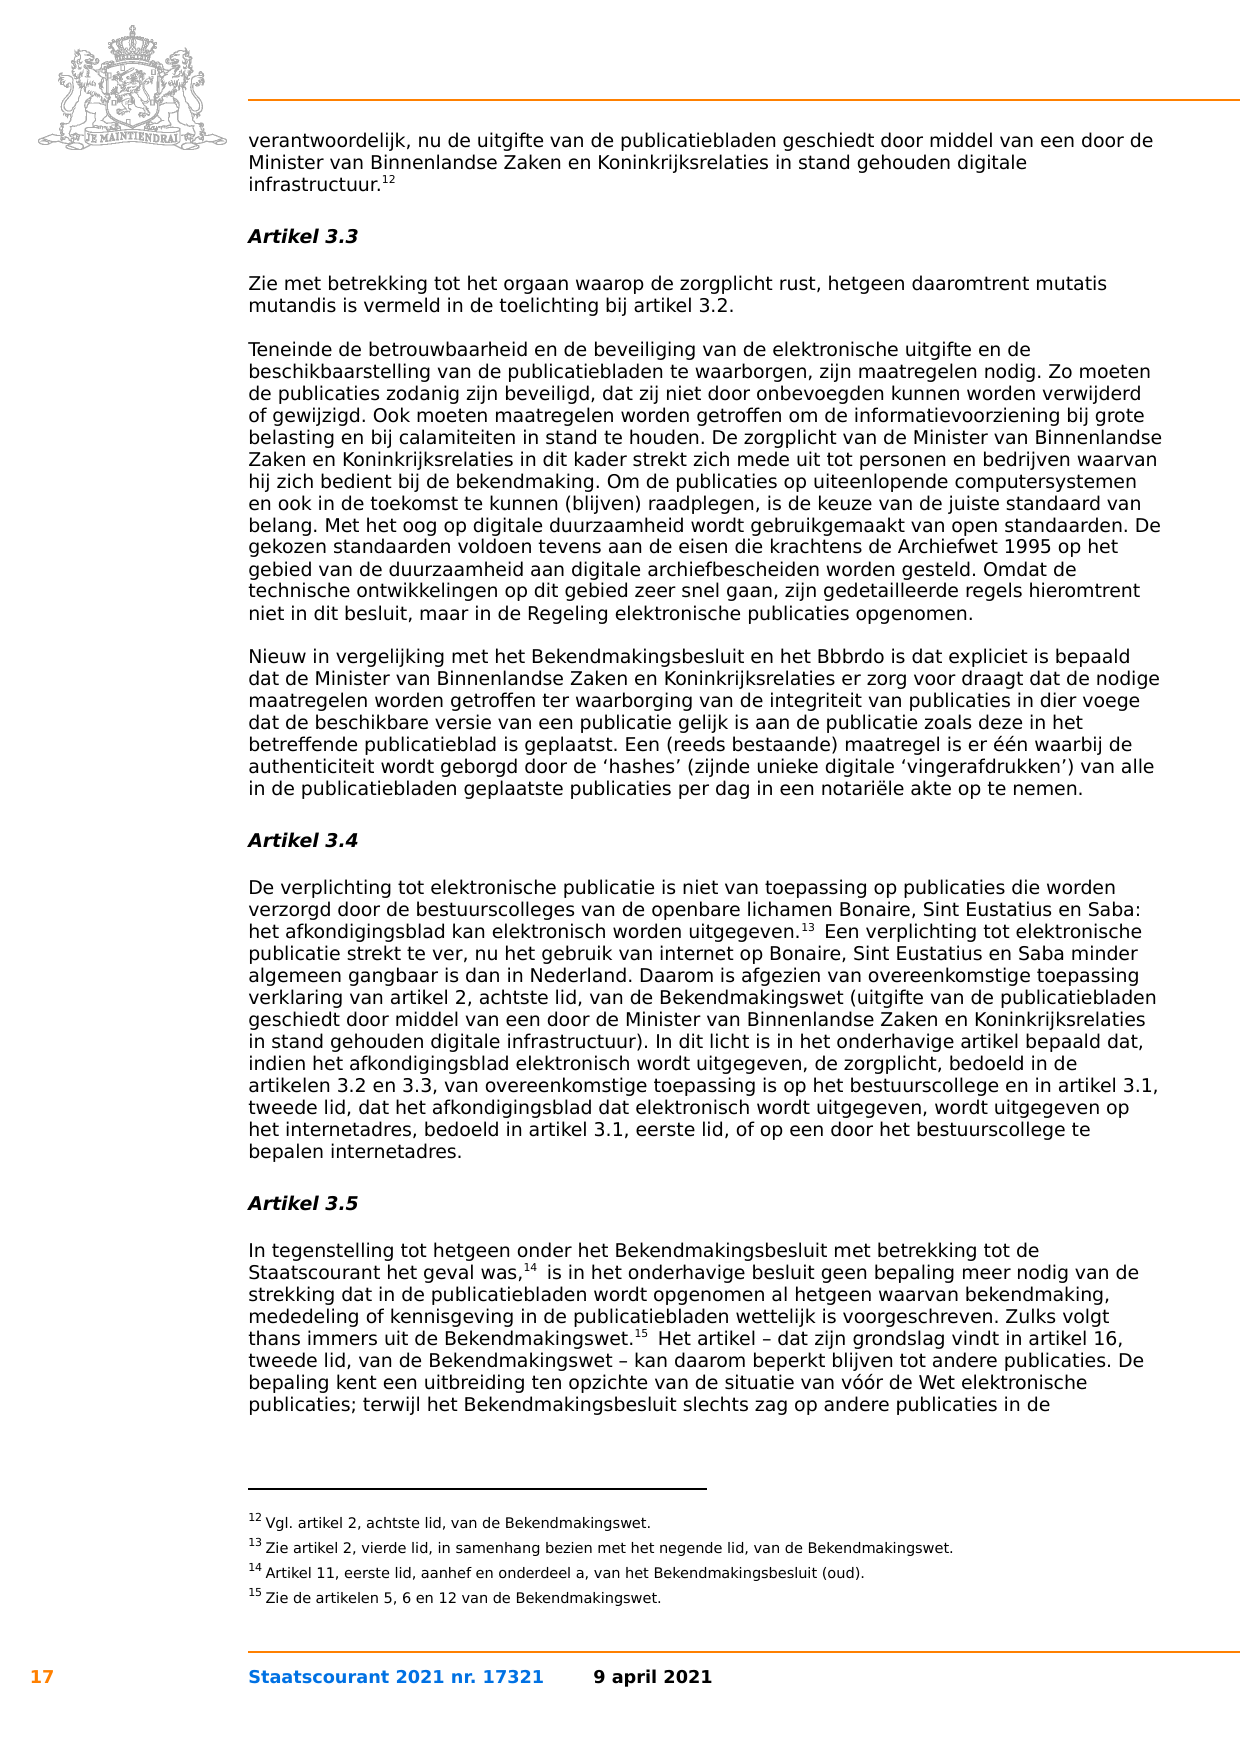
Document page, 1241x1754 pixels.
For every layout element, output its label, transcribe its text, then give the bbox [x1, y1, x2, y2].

subtitle Artikel 3.4 [248, 830, 1163, 852]
subtitle Artikel 3.5 [248, 1193, 1163, 1215]
text Teneinde de betrouwbaarheid en de beveiliging van de elektronische uitgifte en de beschikbaarstelling van de publicatiebladen te waarborgen, zijn maatregelen nodig. Zo moeten de publicaties zodanig zijn beveiligd, dat zij niet door onbevoegden kunnen worden verwijderd of gewijzigd. Ook moeten maatregelen worden getroffen om de informatievoorziening bij grote belasting en bij calamiteiten in stand te houden. De zorgplicht van de Minister van Binnenlandse Zaken en Koninkrijksrelaties in dit kader strekt zich mede uit tot personen en bedrijven waarvan hij zich bedient bij de bekendmaking. Om de publicaties op uiteenlopende computersystemen en ook in de toekomst te kunnen (blijven) raadplegen, is de keuze van de juiste standaard van belang. Met het oog op digitale duurzaamheid wordt gebruikgemaakt van open standaarden. De gekozen standaarden voldoen tevens aan de eisen die krachtens de Archiefwet 1995 op het gebied van de duurzaamheid aan digitale archiefbescheiden worden gesteld. Omdat de technische ontwikkelingen op dit gebied zeer snel gaan, zijn gedetailleerde regels hieromtrent niet in dit besluit, maar in de Regeling elektronische publicaties opgenomen. [248, 339, 1163, 624]
text Nieuw in vergelijking met het Bekendmakingsbesluit en het Bbbrdo is dat expliciet is bepaald dat de Minister van Binnenlandse Zaken en Koninkrijksrelaties er zorg voor draagt dat de nodige maatregelen worden getroffen ter waarborging van de integriteit van publicaties in dier voege dat de beschikbare versie van een publicatie gelijk is aan de publicatie zoals deze in het betreffende publicatieblad is geplaatst. Een (reeds bestaande) maatregel is er één waarbij de authenticiteit wordt geborgd door de ‘hashes’ (zijnde unieke digitale ‘vingerafdrukken’) van alle in de publicatiebladen geplaatste publicaties per dag in een notariële akte op te nemen. [248, 646, 1163, 800]
text De verplichting tot elektronische publicatie is niet van toepassing op publicaties die worden verzorgd door de bestuurscolleges van de openbare lichamen Bonaire, Sint Eustatius en Saba: het afkondigingsblad kan elektronisch worden uitgegeven. Een verplichting tot elektronische publicatie strekt te ver, nu het gebruik van internet op Bonaire, Sint Eustatius en Saba minder algemeen gangbaar is dan in Nederland. Daarom is afgezien van overeenkomstige toepassing verklaring van artikel 2, achtste lid, van de Bekendmakingswet (uitgifte van de publicatiebladen geschiedt door middel van een door de Minister van Binnenlandse Zaken en Koninkrijksrelaties in stand gehouden digitale infrastructuur). In dit licht is in het onderhavige artikel bepaald dat, indien het afkondigingsblad elektronisch wordt uitgegeven, de zorgplicht, bedoeld in de artikelen 3.2 en 3.3, van overeenkomstige toepassing is op het bestuurscollege en in artikel 3.1, tweede lid, dat het afkondigingsblad dat elektronisch wordt uitgegeven, wordt uitgegeven op het internetadres, bedoeld in artikel 3.1, eerste lid, of op een door het bestuurscollege te bepalen internetadres. [248, 877, 1163, 1163]
text Artikel 11, eerste lid, aanhef en onderdeel a, van het Bekendmakingsbesluit (oud). [248, 1561, 1163, 1583]
picture [38, 25, 227, 150]
text verantwoordelijk, nu de uitgifte van de publicatiebladen geschiedt door middel van een door de Minister van Binnenlandse Zaken en Koninkrijksrelaties in stand gehouden digitale infrastructuur. [248, 130, 1163, 196]
text Zie de artikelen 5, 6 en 12 van de Bekendmakingswet. [248, 1586, 1163, 1608]
text Vgl. artikel 2, achtste lid, van de Bekendmakingswet. [248, 1511, 1163, 1533]
text In tegenstelling tot hetgeen onder het Bekendmakingsbesluit met betrekking tot de Staatscourant het geval was, is in het onderhavige besluit geen bepaling meer nodig van de strekking dat in de publicatiebladen wordt opgenomen al hetgeen waarvan bekendmaking, mededeling of kennisgeving in de publicatiebladen wettelijk is voorgeschreven. Zulks volgt thans immers uit de Bekendmakingswet. Het artikel – dat zijn grondslag vindt in artikel 16, tweede lid, van de Bekendmakingswet – kan daarom beperkt blijven tot andere publicaties. De bepaling kent een uitbreiding ten opzichte van de situatie van vóór de Wet elektronische publicaties; terwijl het Bekendmakingsbesluit slechts zag op andere publicaties in de [248, 1240, 1163, 1438]
subtitle Artikel 3.3 [248, 226, 1163, 248]
text Zie artikel 2, vierde lid, in samenhang bezien met het negende lid, van de Bekendmakingswet. [248, 1536, 1163, 1558]
text Zie met betrekking tot het orgaan waarop de zorgplicht rust, hetgeen daaromtrent mutatis mutandis is vermeld in de toelichting bij artikel 3.2. [248, 273, 1163, 317]
